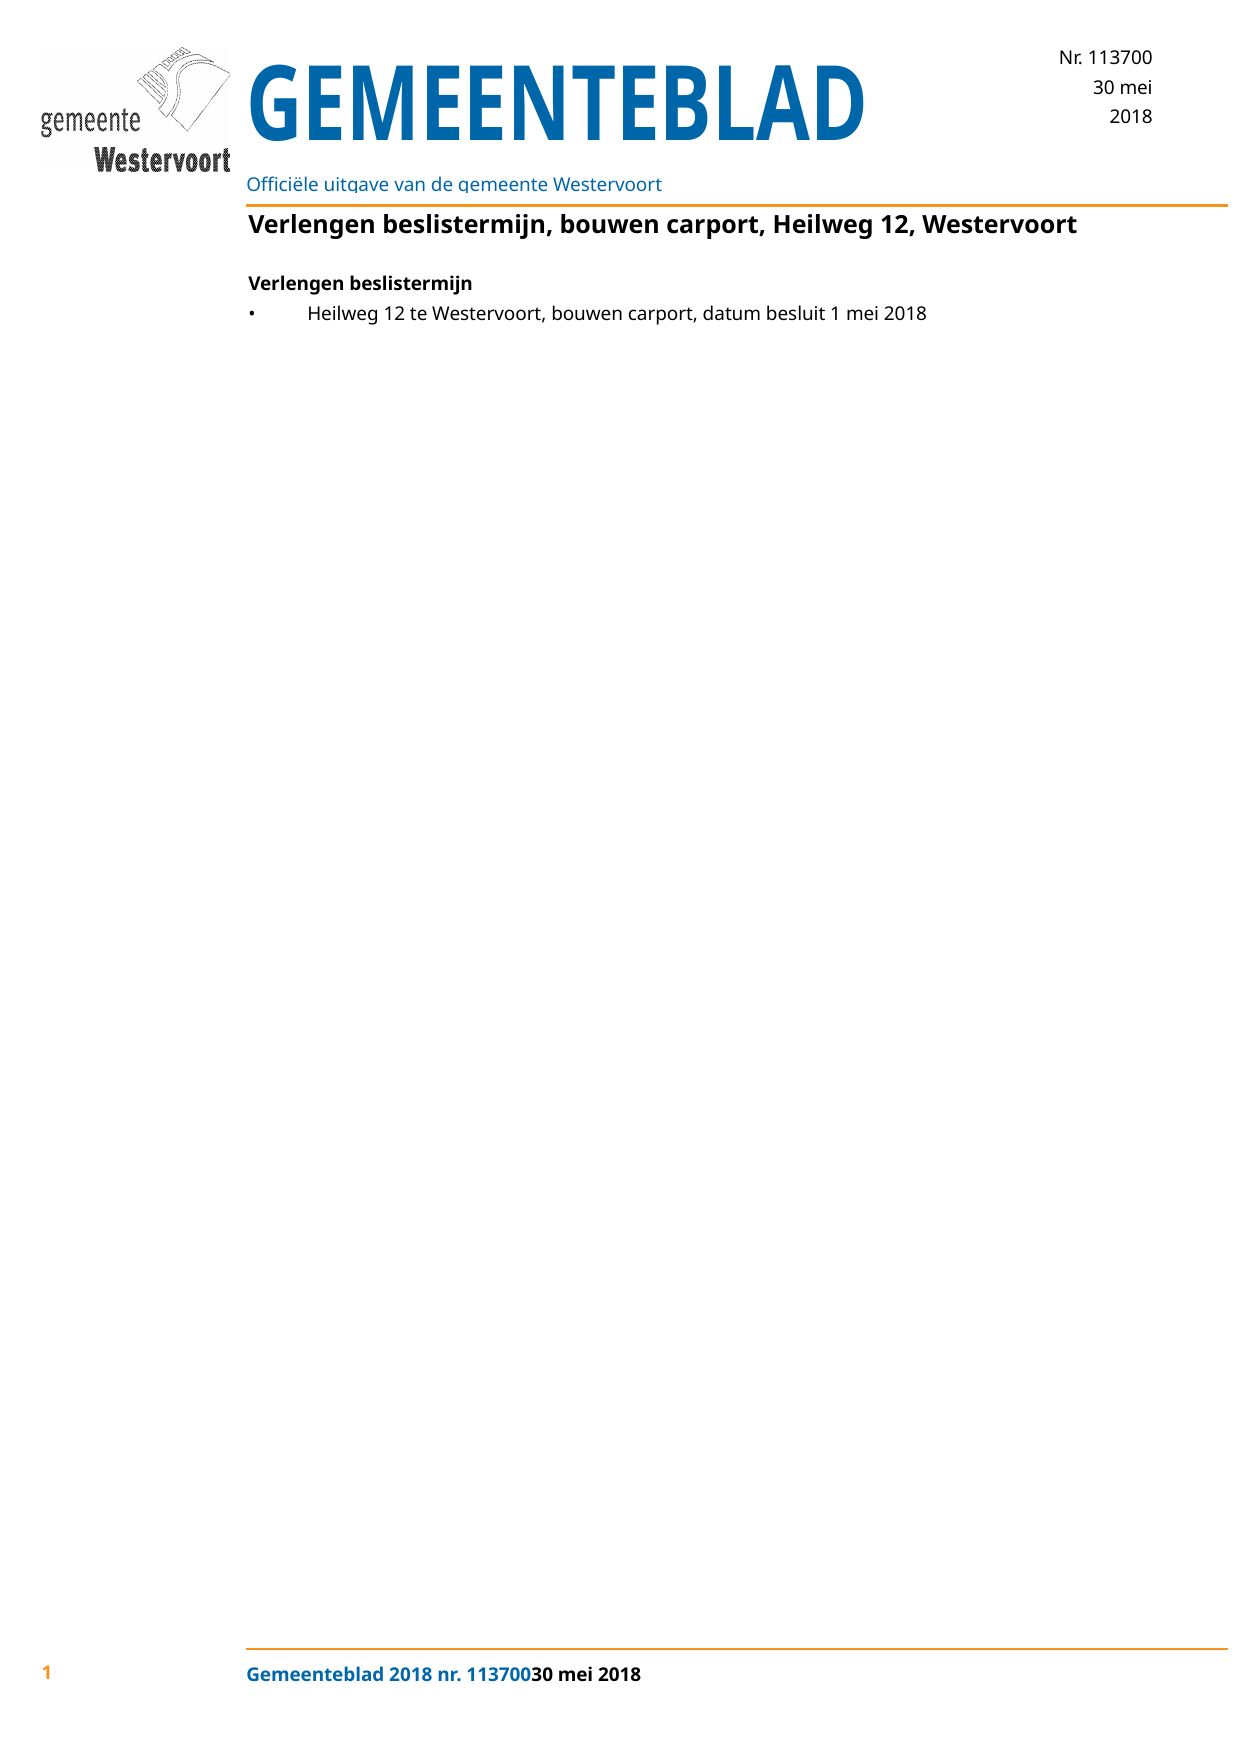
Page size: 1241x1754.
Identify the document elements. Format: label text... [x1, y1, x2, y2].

text Verlengen beslistermijn [248, 270, 1152, 296]
list Heilweg 12 te Westervoort, bouwen carport, datum besluit 1 mei 2018 [248, 300, 1152, 326]
text Verlengen beslistermijn, bouwen carport, Heilweg 12, Westervoort [248, 207, 1152, 241]
picture [41, 47, 231, 172]
